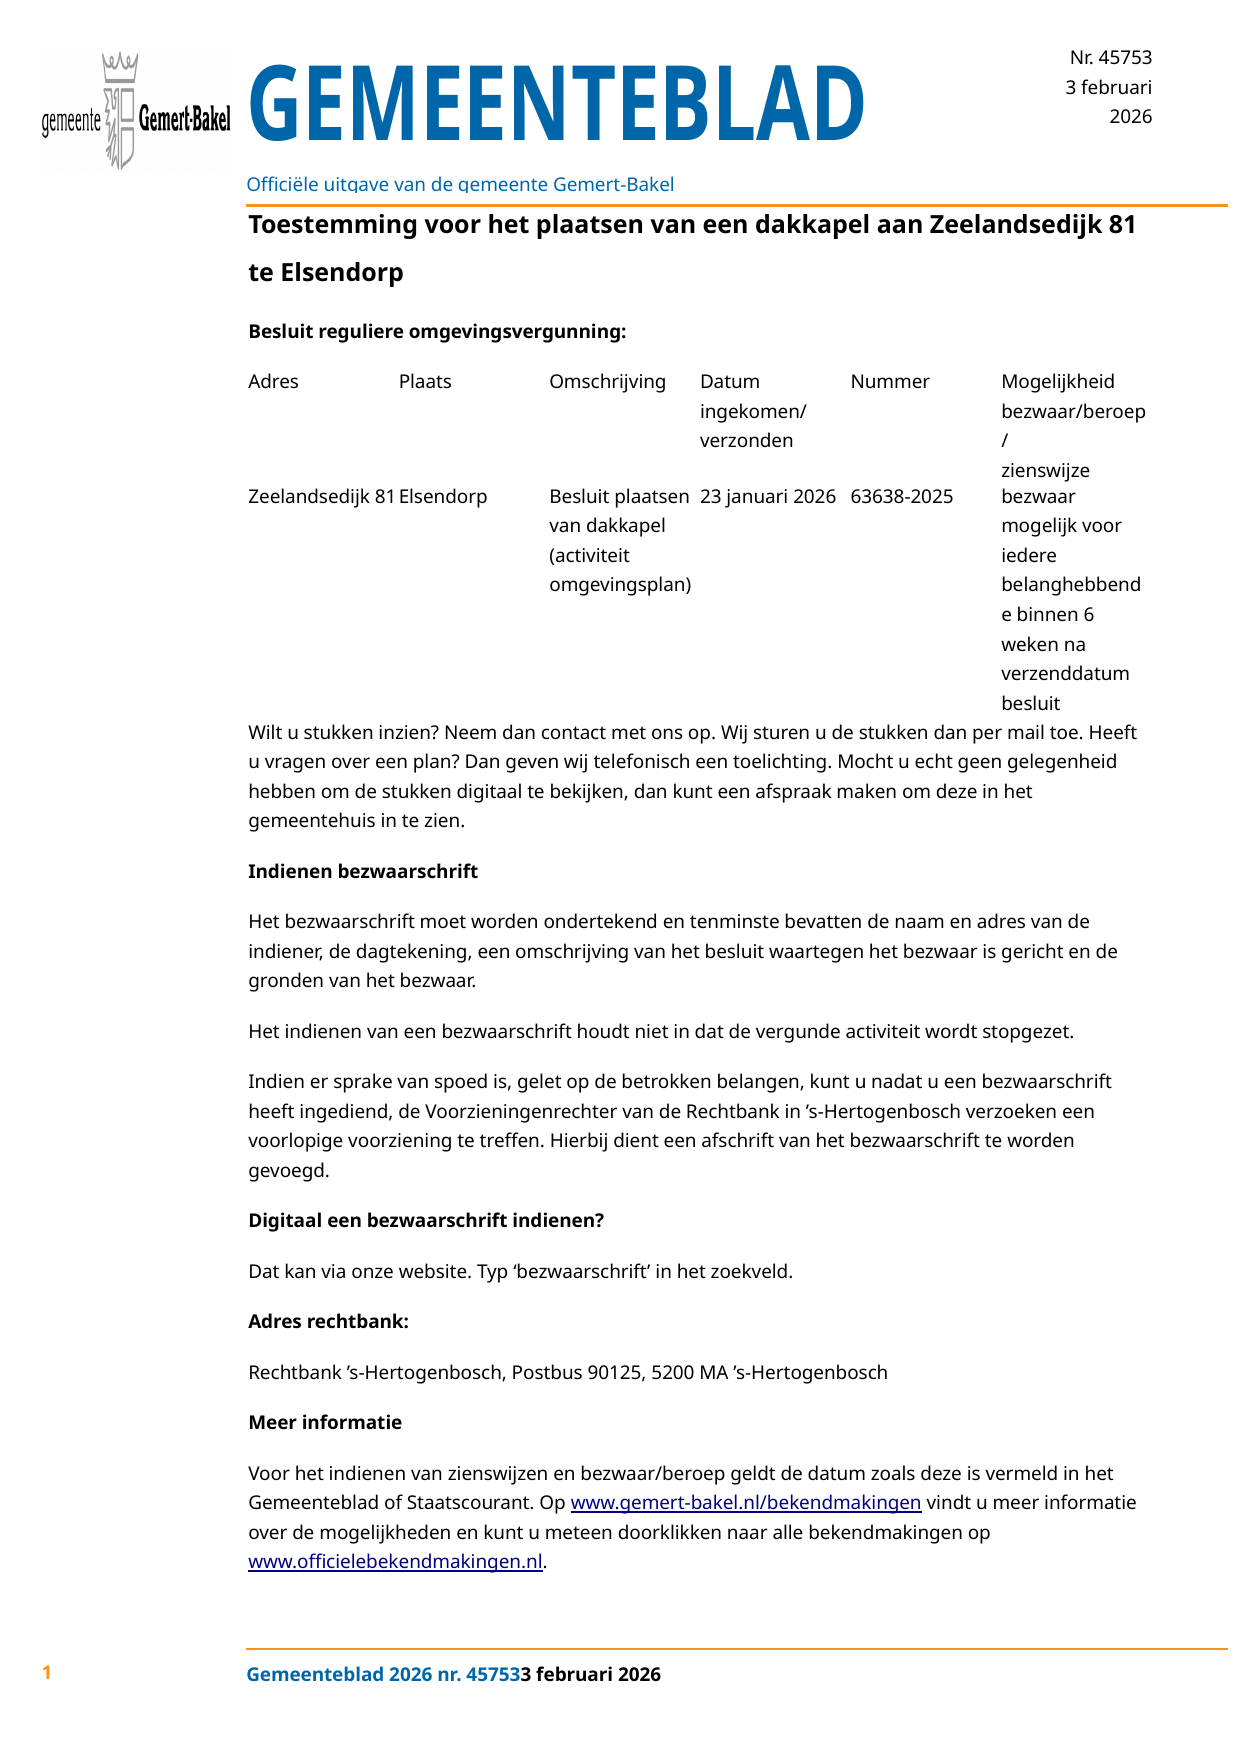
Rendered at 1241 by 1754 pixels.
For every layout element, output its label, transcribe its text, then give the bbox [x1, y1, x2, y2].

text Meer informatie [248, 1409, 1152, 1435]
table_header Mogelijkheid bezwaar/beroep/ zienswijze [1001, 369, 1152, 483]
text Het indienen van een bezwaarschrift houdt niet in dat de vergunde activiteit wordt stopgezet. [248, 1018, 1152, 1044]
text Indienen bezwaarschrift [248, 858, 1152, 884]
table_header Adres [248, 369, 398, 483]
text Digitaal een bezwaarschrift indienen? [248, 1208, 1152, 1233]
table_cell 63638-2025 [850, 483, 1001, 716]
text Indien er sprake van spoed is, gelet op de betrokken belangen, kunt u nadat u een bezwaarschrift heeft ingediend, de Voorzieningenrechter van de Rechtbank in ’s-Hertogenbosch verzoeken een voorlopige voorziening te treffen. Hierbij dient een afschrift van het bezwaarschrift te worden gevoegd. [248, 1068, 1152, 1183]
text Rechtbank ’s-Hertogenbosch, Postbus 90125, 5200 MA ’s-Hertogenbosch [248, 1359, 1152, 1385]
picture [41, 47, 231, 172]
table_cell 23 januari 2026 [700, 483, 850, 716]
table_cell Elsendorp [399, 483, 549, 716]
table_header Datum ingekomen/ verzonden [700, 369, 850, 483]
text Toestemming voor het plaatsen van een dakkapel aan Zeelandsedijk 81 te Elsendorp [248, 207, 1152, 288]
text Wilt u stukken inzien? Neem dan contact met ons op. Wij sturen u de stukken dan per mail toe. Heeft u vragen over een plan? Dan geven wij telefonisch een toelichting. Mocht u echt geen gelegenheid hebben om de stukken digitaal te bekijken, dan kunt een afspraak maken om deze in het gemeentehuis in te zien. [248, 719, 1152, 833]
text Het bezwaarschrift moet worden ondertekend en tenminste bevatten de naam en adres van de indiener, de dagtekening, een omschrijving van het besluit waartegen het bezwaar is gericht en de gronden van het bezwaar. [248, 908, 1152, 993]
text Adres rechtbank: [248, 1308, 1152, 1334]
text Dat kan via onze website. Typ ‘bezwaarschrift’ in het zoekveld. [248, 1258, 1152, 1284]
text Voor het indienen van zienswijzen en bezwaar/beroep geldt de datum zoals deze is vermeld in het Gemeenteblad of Staatscourant. Op www.gemert-bakel.nl/bekendmakingen vindt u meer informatie over de mogelijkheden en kunt u meteen doorklikken naar alle bekendmakingen op www.officielebekendmakingen.nl. [248, 1460, 1152, 1574]
table_header Nummer [850, 369, 1001, 483]
table_header Omschrijving [549, 369, 700, 483]
table_cell Zeelandsedijk 81 [248, 483, 398, 716]
text Besluit reguliere omgevingsvergunning: [248, 318, 1152, 344]
table_cell bezwaar mogelijk voor iedere belanghebbende binnen 6 weken na verzenddatum besluit [1001, 483, 1152, 716]
table_header Plaats [399, 369, 549, 483]
table_cell Besluit plaatsen van dakkapel (activiteit omgevingsplan) [549, 483, 700, 716]
